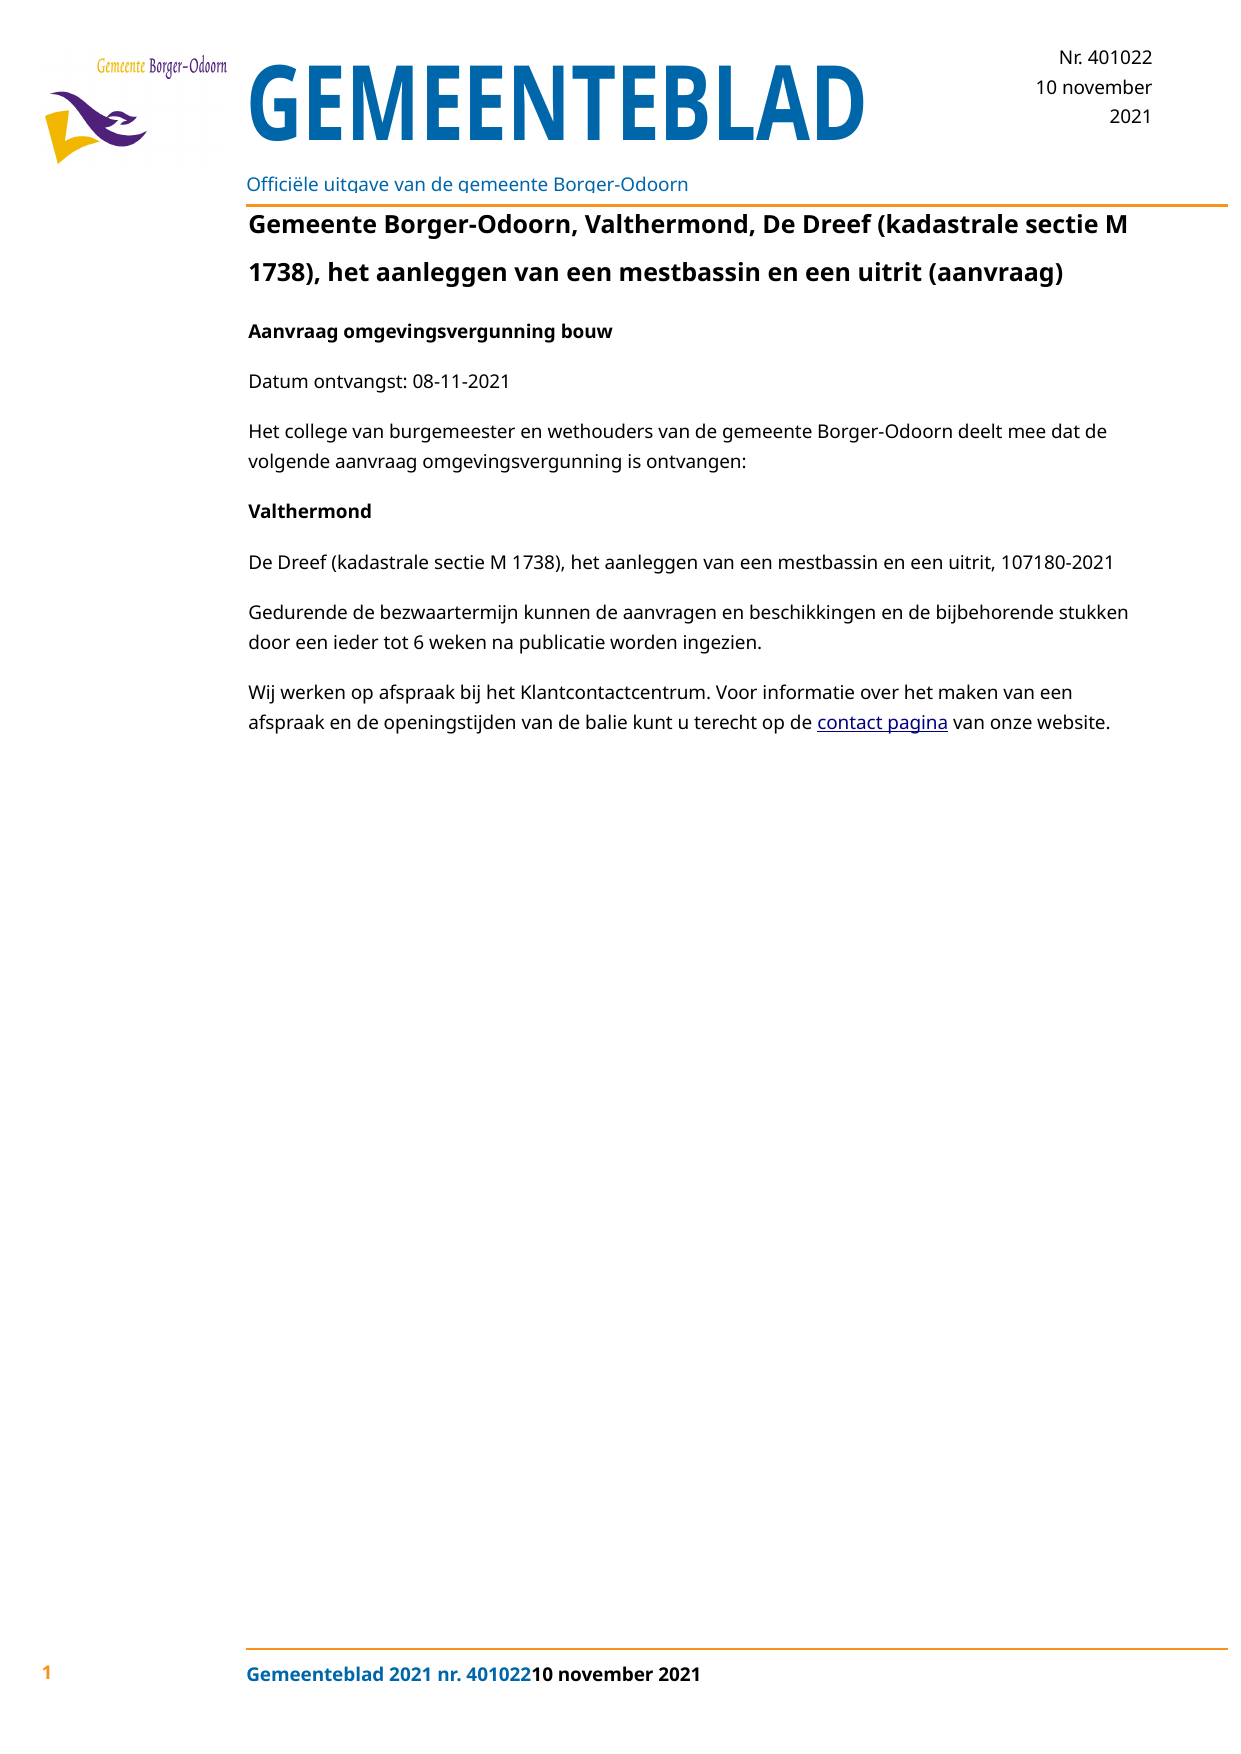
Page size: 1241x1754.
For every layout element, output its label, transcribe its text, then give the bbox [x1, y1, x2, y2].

text De Dreef (kadastrale sectie M 1738), het aanleggen van een mestbassin en een uitrit, 107180-2021 [248, 549, 1152, 575]
text Gedurende de bezwaartermijn kunnen de aanvragen en beschikkingen en de bijbehorende stukken door een ieder tot 6 weken na publicatie worden ingezien. [248, 599, 1152, 655]
text Aanvraag omgevingsvergunning bouw [248, 318, 1152, 344]
text Gemeente Borger-Odoorn, Valthermond, De Dreef (kadastrale sectie M 1738), het aanleggen van een mestbassin en een uitrit (aanvraag) [248, 207, 1152, 288]
text Het college van burgemeester en wethouders van de gemeente Borger-Odoorn deelt mee dat de volgende aanvraag omgevingsvergunning is ontvangen: [248, 419, 1152, 474]
text Datum ontvangst: 08-11-2021 [248, 368, 1152, 394]
text Valthermond [248, 499, 1152, 524]
picture [41, 47, 231, 172]
text Wij werken op afspraak bij het Klantcontactcentrum. Voor informatie over het maken van een afspraak en de openingstijden van de balie kunt u terecht op de contact pagina van onze website. [248, 679, 1152, 735]
